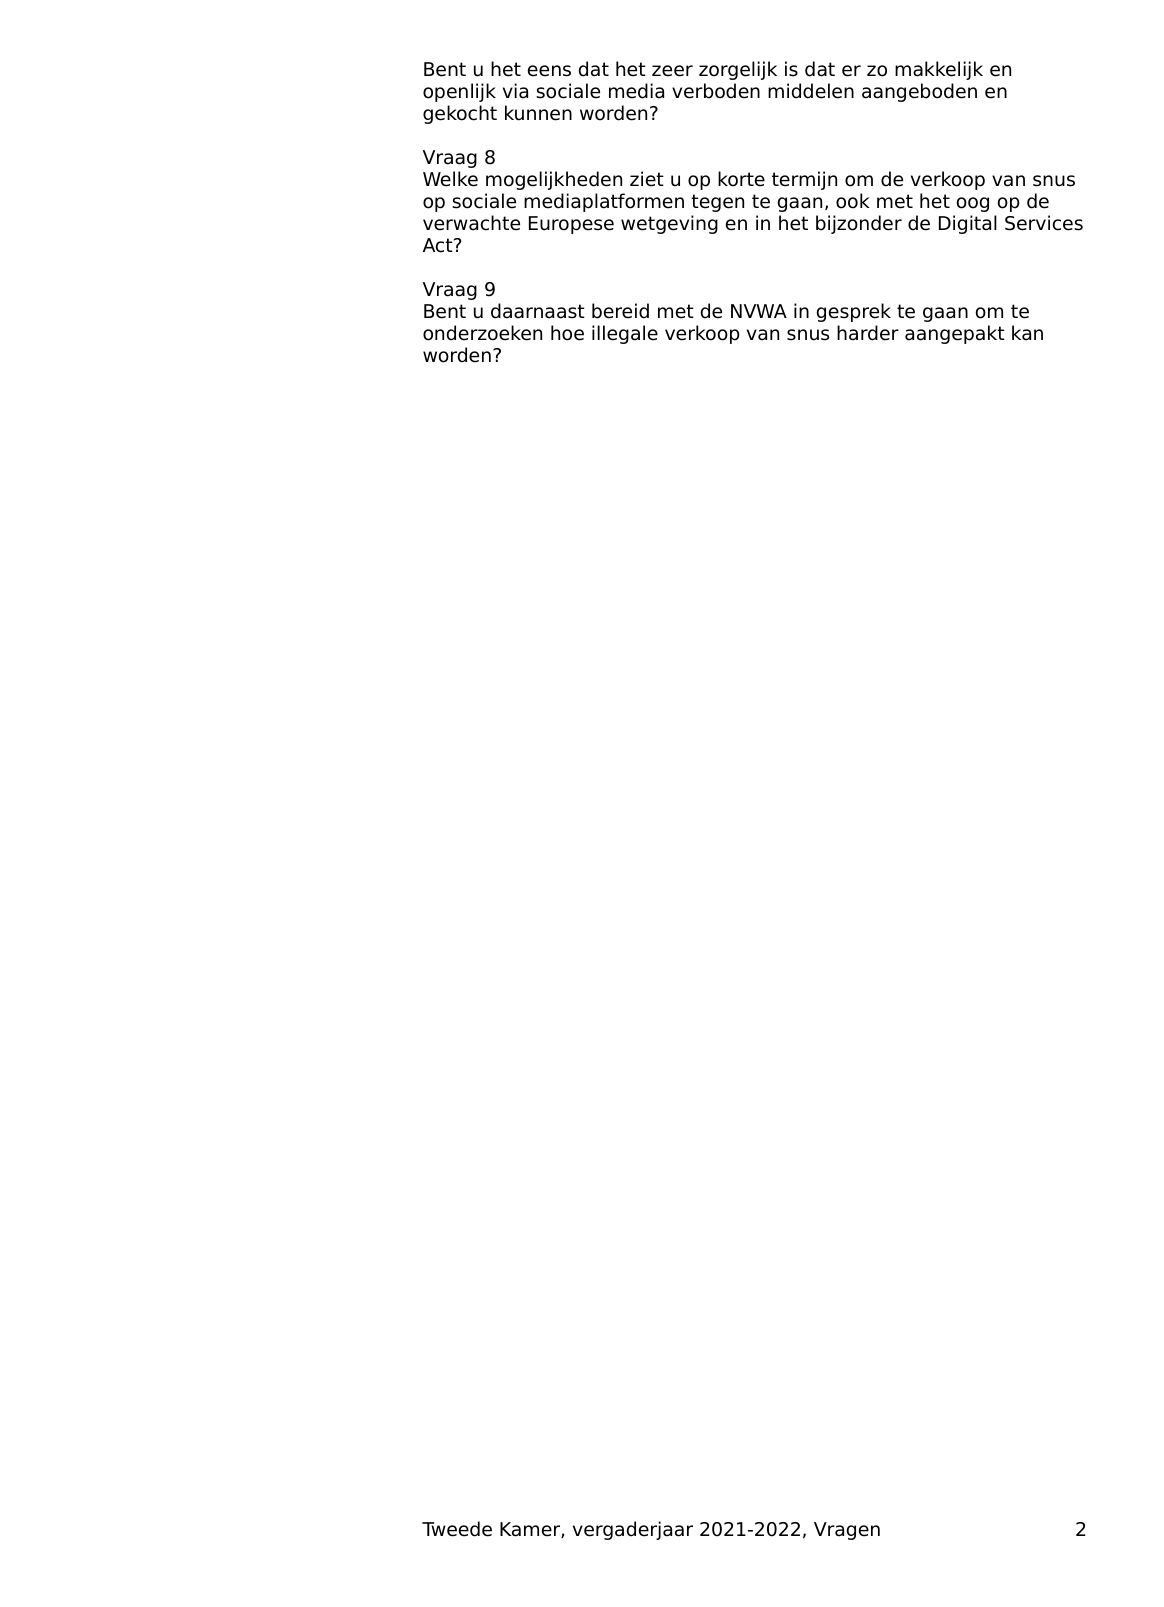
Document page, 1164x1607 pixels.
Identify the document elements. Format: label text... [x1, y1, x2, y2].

text Vraag 9 [422, 279, 1087, 301]
text Bent u daarnaast bereid met de NVWA in gesprek te gaan om te onderzoeken hoe illegale verkoop van snus harder aangepakt kan worden? [422, 301, 1087, 367]
text Bent u het eens dat het zeer zorgelijk is dat er zo makkelijk en openlijk via sociale media verboden middelen aangeboden en gekocht kunnen worden? [422, 59, 1087, 125]
text Vraag 8 [422, 147, 1087, 169]
text Welke mogelijkheden ziet u op korte termijn om de verkoop van snus op sociale mediaplatformen tegen te gaan, ook met het oog op de verwachte Europese wetgeving en in het bijzonder de Digital Services Act? [422, 169, 1087, 257]
